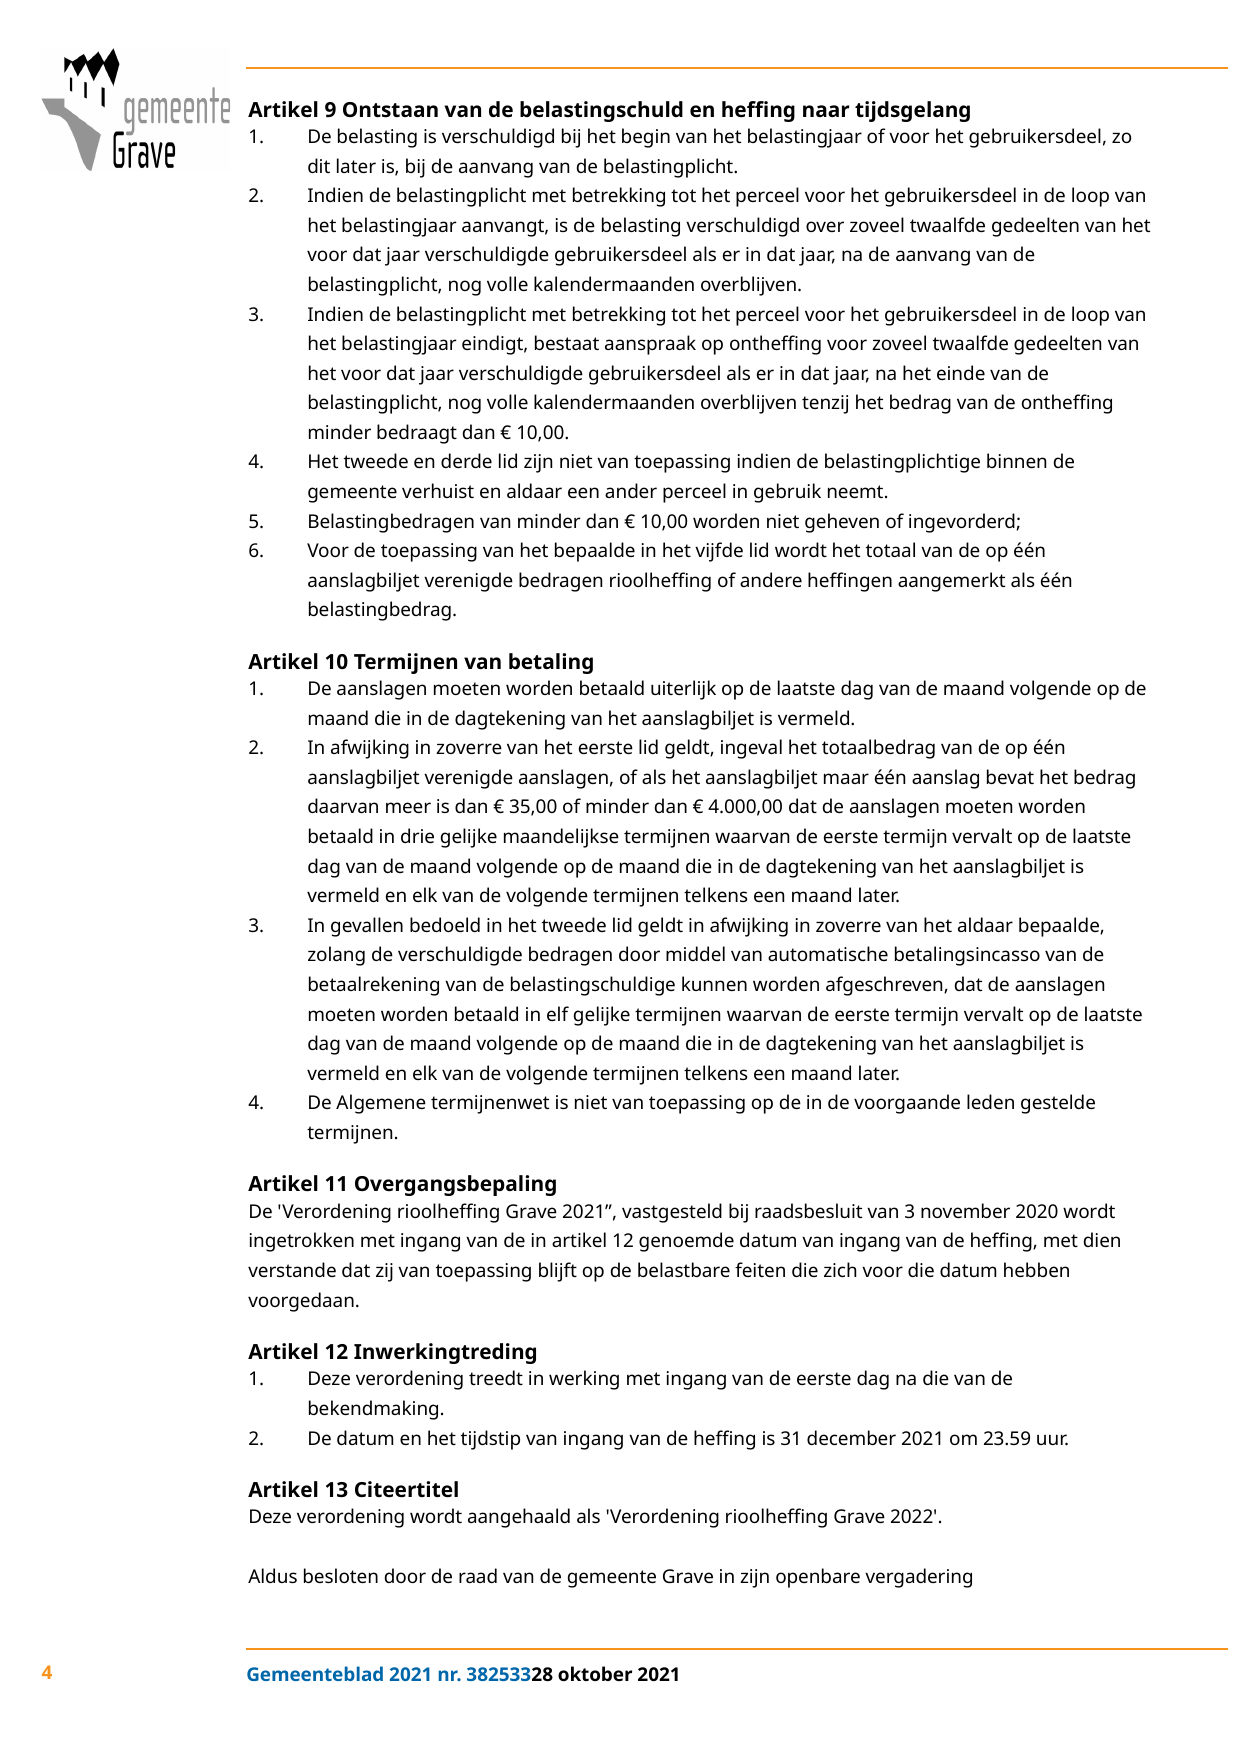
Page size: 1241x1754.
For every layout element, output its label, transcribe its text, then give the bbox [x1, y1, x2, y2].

list Belastingbedragen van minder dan € 10,00 worden niet geheven of ingevorderd; [248, 508, 1152, 533]
list De Algemene termijnenwet is niet van toepassing op de in de voorgaande leden gestelde termijnen. [248, 1089, 1152, 1145]
text Deze verordening wordt aangehaald als 'Verordening rioolheffing Grave 2022'. [248, 1504, 1152, 1529]
picture [41, 47, 231, 172]
list Het tweede en derde lid zijn niet van toepassing indien de belastingplichtige binnen de gemeente verhuist en aldaar een ander perceel in gebruik neemt. [248, 449, 1152, 504]
list Voor de toepassing van het bepaalde in het vijfde lid wordt het totaal van de op één aanslagbiljet verenigde bedragen rioolheffing of andere heffingen aangemerkt als één belastingbedrag. [248, 537, 1152, 622]
list In afwijking in zoverre van het eerste lid geldt, ingeval het totaalbedrag van de op één aanslagbiljet verenigde aanslagen, of als het aanslagbiljet maar één aanslag bevat het bedrag daarvan meer is dan € 35,00 of minder dan € 4.000,00 dat de aanslagen moeten worden betaald in drie gelijke maandelijkse termijnen waarvan de eerste termijn vervalt op de laatste dag van de maand volgende op de maand die in de dagtekening van het aanslagbiljet is vermeld en elk van de volgende termijnen telkens een maand later. [248, 734, 1152, 908]
text Aldus besloten door de raad van de gemeente Grave in zijn openbare vergadering [248, 1563, 1152, 1588]
text Artikel 11 Overgangsbepaling [248, 1169, 1152, 1198]
list De belasting is verschuldigd bij het begin van het belastingjaar of voor het gebruikersdeel, zo dit later is, bij de aanvang van de belastingplicht. [248, 123, 1152, 178]
list De aanslagen moeten worden betaald uiterlijk op de laatste dag van de maand volgende op de maand die in de dagtekening van het aanslagbiljet is vermeld. [248, 675, 1152, 731]
text Artikel 13 Citeertitel [248, 1475, 1152, 1504]
list In gevallen bedoeld in het tweede lid geldt in afwijking in zoverre van het aldaar bepaalde, zolang de verschuldigde bedragen door middel van automatische betalingsincasso van de betaalrekening van de belastingschuldige kunnen worden afgeschreven, dat de aanslagen moeten worden betaald in elf gelijke termijnen waarvan de eerste termijn vervalt op de laatste dag van de maand volgende op de maand die in de dagtekening van het aanslagbiljet is vermeld en elk van de volgende termijnen telkens een maand later. [248, 912, 1152, 1086]
text Artikel 9 Ontstaan van de belastingschuld en heffing naar tijdsgelang [248, 95, 1152, 123]
text Artikel 12 Inwerkingtreding [248, 1337, 1152, 1366]
list Indien de belastingplicht met betrekking tot het perceel voor het gebruikersdeel in de loop van het belastingjaar eindigt, bestaat aanspraak op ontheffing voor zoveel twaalfde gedeelten van het voor dat jaar verschuldigde gebruikersdeel als er in dat jaar, na het einde van de belastingplicht, nog volle kalendermaanden overblijven tenzij het bedrag van de ontheffing minder bedraagt dan € 10,00. [248, 301, 1152, 445]
list Indien de belastingplicht met betrekking tot het perceel voor het gebruikersdeel in de loop van het belastingjaar aanvangt, is de belasting verschuldigd over zoveel twaalfde gedeelten van het voor dat jaar verschuldigde gebruikersdeel als er in dat jaar, na de aanvang van de belastingplicht, nog volle kalendermaanden overblijven. [248, 182, 1152, 297]
list Deze verordening treedt in werking met ingang van de eerste dag na die van de bekendmaking. [248, 1366, 1152, 1421]
list De datum en het tijdstip van ingang van de heffing is 31 december 2021 om 23.59 uur. [248, 1425, 1152, 1451]
text Artikel 10 Termijnen van betaling [248, 647, 1152, 675]
text De 'Verordening rioolheffing Grave 2021”, vastgesteld bij raadsbesluit van 3 november 2020 wordt ingetrokken met ingang van de in artikel 12 genoemde datum van ingang van de heffing, met dien verstande dat zij van toepassing blijft op de belastbare feiten die zich voor die datum hebben voorgedaan. [248, 1198, 1152, 1312]
